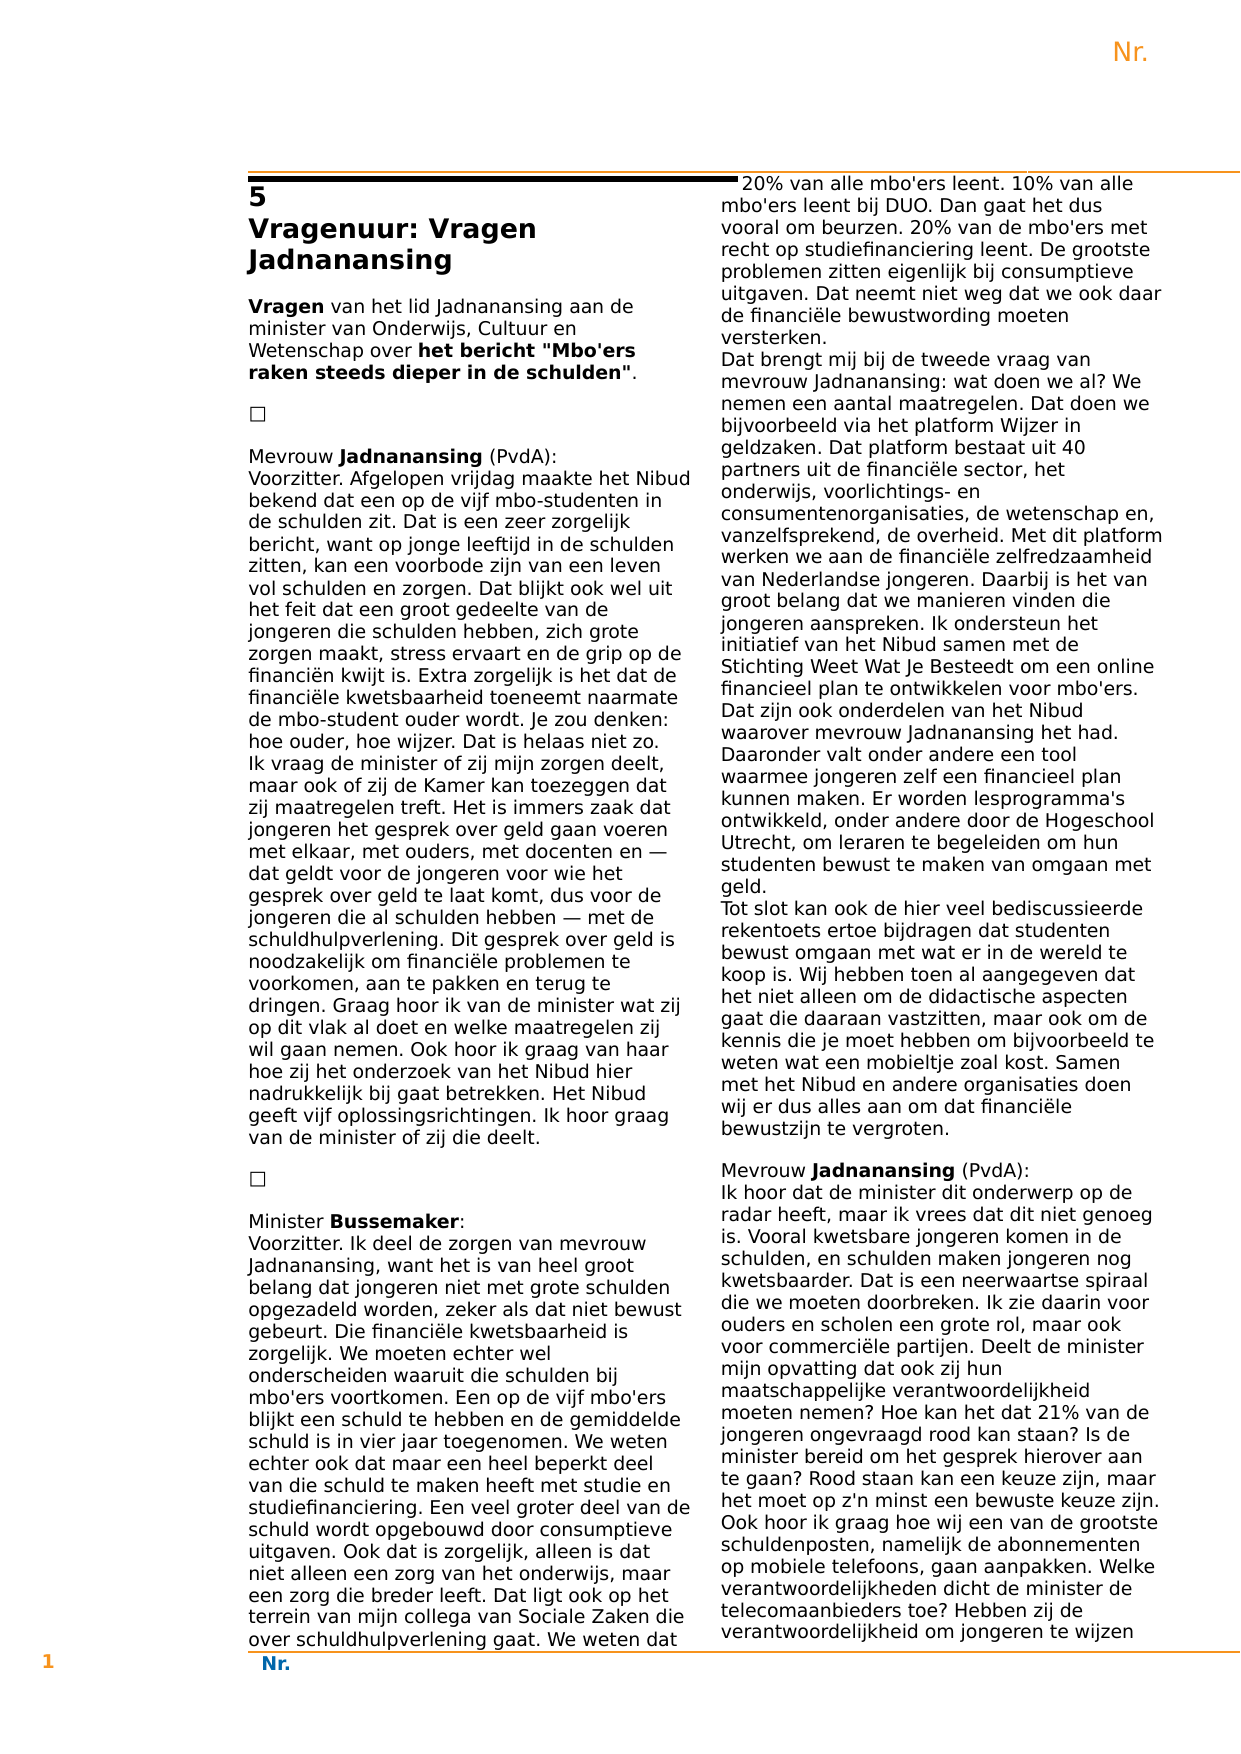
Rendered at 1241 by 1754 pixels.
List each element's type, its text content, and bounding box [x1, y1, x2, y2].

text ⬜ [248, 1169, 691, 1191]
text Vragen van het lid Jadnanansing aan de minister van Onderwijs, Cultuur en Wetenschap over het bericht "Mbo'ers raken steeds dieper in de schulden". [248, 296, 691, 383]
text 20% van alle mbo'ers leent. 10% van alle mbo'ers leent bij DUO. Dan gaat het dus vooral om beurzen. 20% van de mbo'ers met recht op studiefinanciering leent. De grootste problemen zitten eigenlijk bij consumptieve uitgaven. Dat neemt niet weg dat we ook daar de financiële bewustwording moeten versterken. [721, 173, 1163, 349]
text Mevrouw Jadnanansing (PvdA): [248, 446, 691, 467]
text Voorzitter. Ik deel de zorgen van mevrouw Jadnanansing, want het is van heel groot belang dat jongeren niet met grote schulden opgezadeld worden, zeker als dat niet bewust gebeurt. Die financiële kwetsbaarheid is zorgelijk. We moeten echter wel onderscheiden waaruit die schulden bij mbo'ers voortkomen. Een op de vijf mbo'ers blijkt een schuld te hebben en de gemiddelde schuld is in vier jaar toegenomen. We weten echter ook dat maar een heel beperkt deel van die schuld te maken heeft met studie en studiefinanciering. Een veel groter deel van de schuld wordt opgebouwd door consumptieve uitgaven. Ook dat is zorgelijk, alleen is dat niet alleen een zorg van het onderwijs, maar een zorg die breder leeft. Dat ligt ook op het terrein van mijn collega van Sociale Zaken die over schuldhulpverlening gaat. We weten dat [248, 1233, 691, 1650]
text Tot slot kan ook de hier veel bediscussieerde rekentoets ertoe bijdragen dat studenten bewust omgaan met wat er in de wereld te koop is. Wij hebben toen al aangegeven dat het niet alleen om de didactische aspecten gaat die daaraan vastzitten, maar ook om de kennis die je moet hebben om bijvoorbeeld te weten wat een mobieltje zoal kost. Samen met het Nibud en andere organisaties doen wij er dus alles aan om dat financiële bewustzijn te vergroten. [721, 898, 1163, 1140]
text Dat brengt mij bij de tweede vraag van mevrouw Jadnanansing: wat doen we al? We nemen een aantal maatregelen. Dat doen we bijvoorbeeld via het platform Wijzer in geldzaken. Dat platform bestaat uit 40 partners uit de financiële sector, het onderwijs, voorlichtings- en consumentenorganisaties, de wetenschap en, vanzelfsprekend, de overheid. Met dit platform werken we aan de financiële zelfredzaamheid van Nederlandse jongeren. Daarbij is het van groot belang dat we manieren vinden die jongeren aanspreken. Ik ondersteun het initiatief van het Nibud samen met de Stichting Weet Wat Je Besteedt om een online financieel plan te ontwikkelen voor mbo'ers. Dat zijn ook onderdelen van het Nibud waarover mevrouw Jadnanansing het had. Daaronder valt onder andere een tool waarmee jongeren zelf een financieel plan kunnen maken. Er worden lesprogramma's ontwikkeld, onder andere door de Hogeschool Utrecht, om leraren te begeleiden om hun studenten bewust te maken van omgaan met geld. [721, 349, 1163, 898]
title 5 Vragenuur: Vragen Jadnanansing [248, 182, 691, 276]
text Minister Bussemaker: [248, 1211, 691, 1233]
text Ik hoor dat de minister dit onderwerp op de radar heeft, maar ik vrees dat dit niet genoeg is. Vooral kwetsbare jongeren komen in de schulden, en schulden maken jongeren nog kwetsbaarder. Dat is een neerwaartse spiraal die we moeten doorbreken. Ik zie daarin voor ouders en scholen een grote rol, maar ook voor commerciële partijen. Deelt de minister mijn opvatting dat ook zij hun maatschappelijke verantwoordelijkheid moeten nemen? Hoe kan het dat 21% van de jongeren ongevraagd rood kan staan? Is de minister bereid om het gesprek hierover aan te gaan? Rood staan kan een keuze zijn, maar het moet op z'n minst een bewuste keuze zijn. Ook hoor ik graag hoe wij een van de grootste schuldenposten, namelijk de abonnementen op mobiele telefoons, gaan aanpakken. Welke verantwoordelijkheden dicht de minister de telecomaanbieders toe? Hebben zij de verantwoordelijkheid om jongeren te wijzen [721, 1182, 1163, 1643]
text Voorzitter. Afgelopen vrijdag maakte het Nibud bekend dat een op de vijf mbo-studenten in de schulden zit. Dat is een zeer zorgelijk bericht, want op jonge leeftijd in de schulden zitten, kan een voorbode zijn van een leven vol schulden en zorgen. Dat blijkt ook wel uit het feit dat een groot gedeelte van de jongeren die schulden hebben, zich grote zorgen maakt, stress ervaart en de grip op de financiën kwijt is. Extra zorgelijk is het dat de financiële kwetsbaarheid toeneemt naarmate de mbo-student ouder wordt. Je zou denken: hoe ouder, hoe wijzer. Dat is helaas niet zo. [248, 467, 691, 753]
text ⬜ [248, 403, 691, 426]
text Mevrouw Jadnanansing (PvdA): [721, 1160, 1163, 1182]
text Ik vraag de minister of zij mijn zorgen deelt, maar ook of zij de Kamer kan toezeggen dat zij maatregelen treft. Het is immers zaak dat jongeren het gesprek over geld gaan voeren met elkaar, met ouders, met docenten en — dat geldt voor de jongeren voor wie het gesprek over geld te laat komt, dus voor de jongeren die al schulden hebben — met de schuldhulpverlening. Dit gesprek over geld is noodzakelijk om financiële problemen te voorkomen, aan te pakken en terug te dringen. Graag hoor ik van de minister wat zij op dit vlak al doet en welke maatregelen zij wil gaan nemen. Ook hoor ik graag van haar hoe zij het onderzoek van het Nibud hier nadrukkelijk bij gaat betrekken. Het Nibud geeft vijf oplossingsrichtingen. Ik hoor graag van de minister of zij die deelt. [248, 753, 691, 1149]
